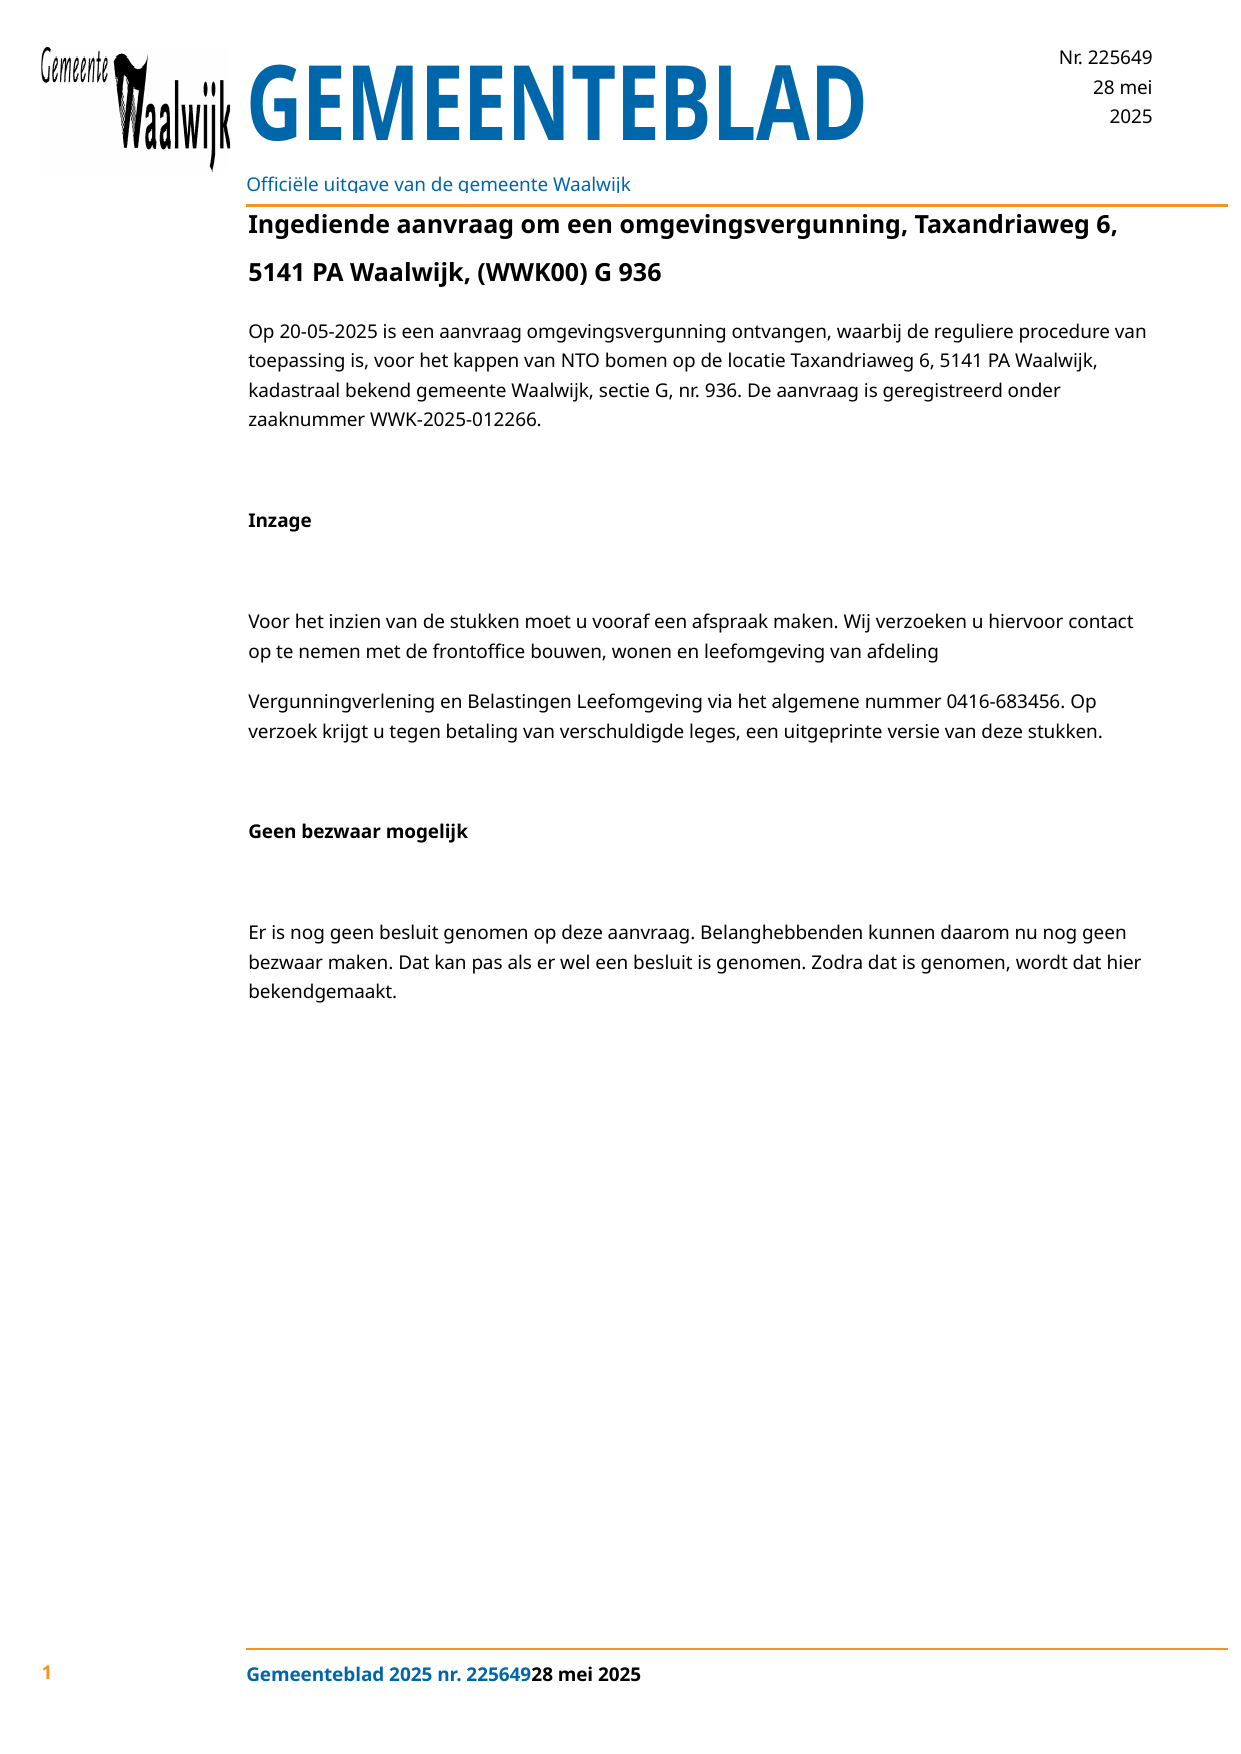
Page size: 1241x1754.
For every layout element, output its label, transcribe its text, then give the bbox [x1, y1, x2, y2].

text Geen bezwaar mogelijk [248, 819, 1152, 844]
text Inzage [248, 507, 1152, 533]
picture [41, 47, 231, 172]
text Op 20-05-2025 is een aanvraag omgevingsvergunning ontvangen, waarbij de reguliere procedure van toepassing is, voor het kappen van NTO bomen op de locatie Taxandriaweg 6, 5141 PA Waalwijk, kadastraal bekend gemeente Waalwijk, sectie G, nr. 936. De aanvraag is geregistreerd onder zaaknummer WWK-2025-012266. [248, 318, 1152, 432]
text Er is nog geen besluit genomen op deze aanvraag. Belanghebbenden kunnen daarom nu nog geen bezwaar maken. Dat kan pas als er wel een besluit is genomen. Zodra dat is genomen, wordt dat hier bekendgemaakt. [248, 919, 1152, 1004]
text Ingediende aanvraag om een omgevingsvergunning, Taxandriaweg 6, 5141 PA Waalwijk, (WWK00) G 936 [248, 207, 1152, 288]
text Vergunningverlening en Belastingen Leefomgeving via het algemene nummer 0416-683456. Op verzoek krijgt u tegen betaling van verschuldigde leges, een uitgeprinte versie van deze stukken. [248, 688, 1152, 744]
text Voor het inzien van de stukken moet u vooraf een afspraak maken. Wij verzoeken u hiervoor contact op te nemen met de frontoffice bouwen, wonen en leefomgeving van afdeling [248, 608, 1152, 664]
